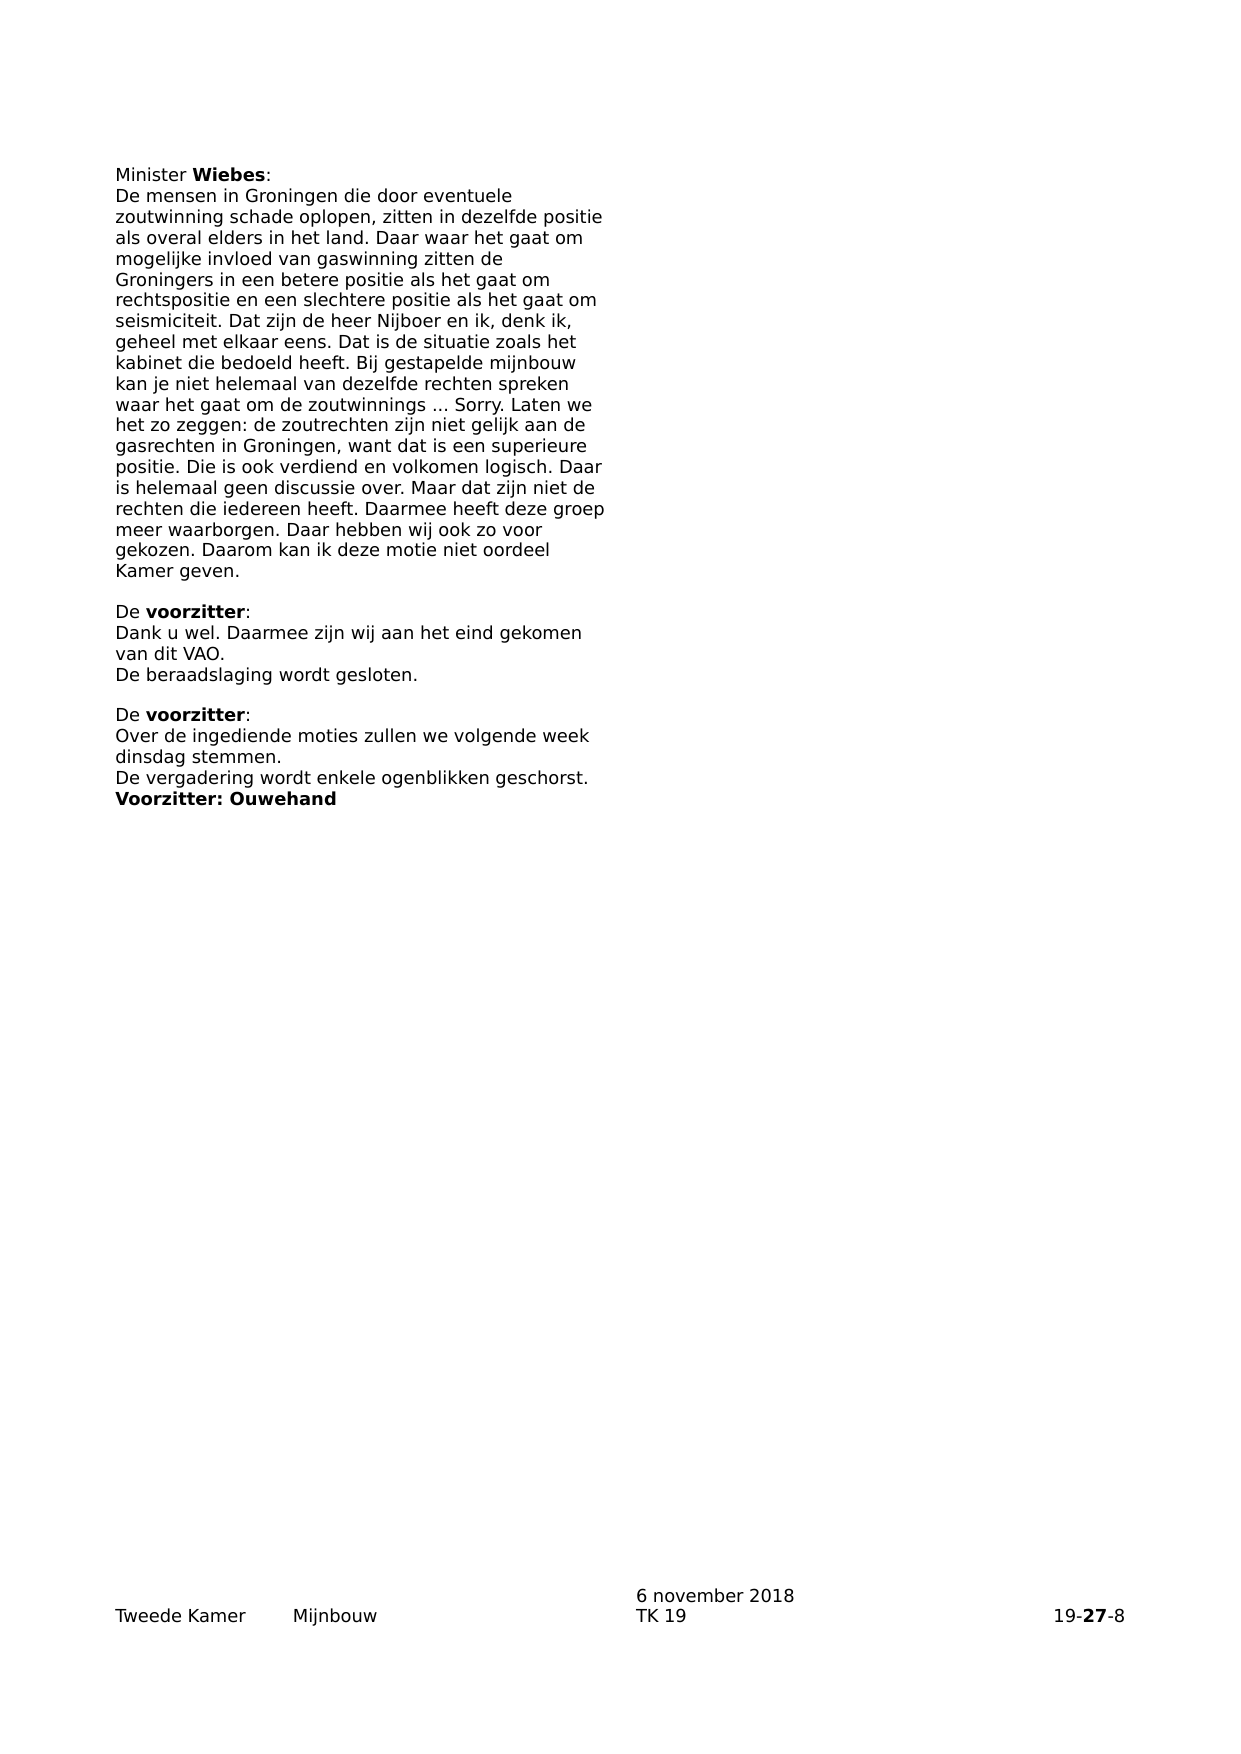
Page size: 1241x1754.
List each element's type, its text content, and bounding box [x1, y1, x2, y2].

text De voorzitter: [115, 602, 605, 623]
text De beraadslaging wordt gesloten. [115, 664, 605, 685]
text De vergadering wordt enkele ogenblikken geschorst. [115, 767, 605, 788]
text Minister Wiebes: [115, 165, 605, 186]
text De mensen in Groningen die door eventuele zoutwinning schade oplopen, zitten in dezelfde positie als overal elders in het land. Daar waar het gaat om mogelijke invloed van gaswinning zitten de Groningers in een betere positie als het gaat om rechtspositie en een slechtere positie als het gaat om seismiciteit. Dat zijn de heer Nijboer en ik, denk ik, geheel met elkaar eens. Dat is de situatie zoals het kabinet die bedoeld heeft. Bij gestapelde mijnbouw kan je niet helemaal van dezelfde rechten spreken waar het gaat om de zoutwinnings ... Sorry. Laten we het zo zeggen: de zoutrechten zijn niet gelijk aan de gasrechten in Groningen, want dat is een superieure positie. Die is ook verdiend en volkomen logisch. Daar is helemaal geen discussie over. Maar dat zijn niet de rechten die iedereen heeft. Daarmee heeft deze groep meer waarborgen. Daar hebben wij ook zo voor gekozen. Daarom kan ik deze motie niet oordeel Kamer geven. [115, 186, 605, 582]
text Over de ingediende moties zullen we volgende week dinsdag stemmen. [115, 726, 605, 767]
text De voorzitter: [115, 705, 605, 726]
text Voorzitter: Ouwehand [115, 788, 605, 809]
text Dank u wel. Daarmee zijn wij aan het eind gekomen van dit VAO. [115, 623, 605, 664]
